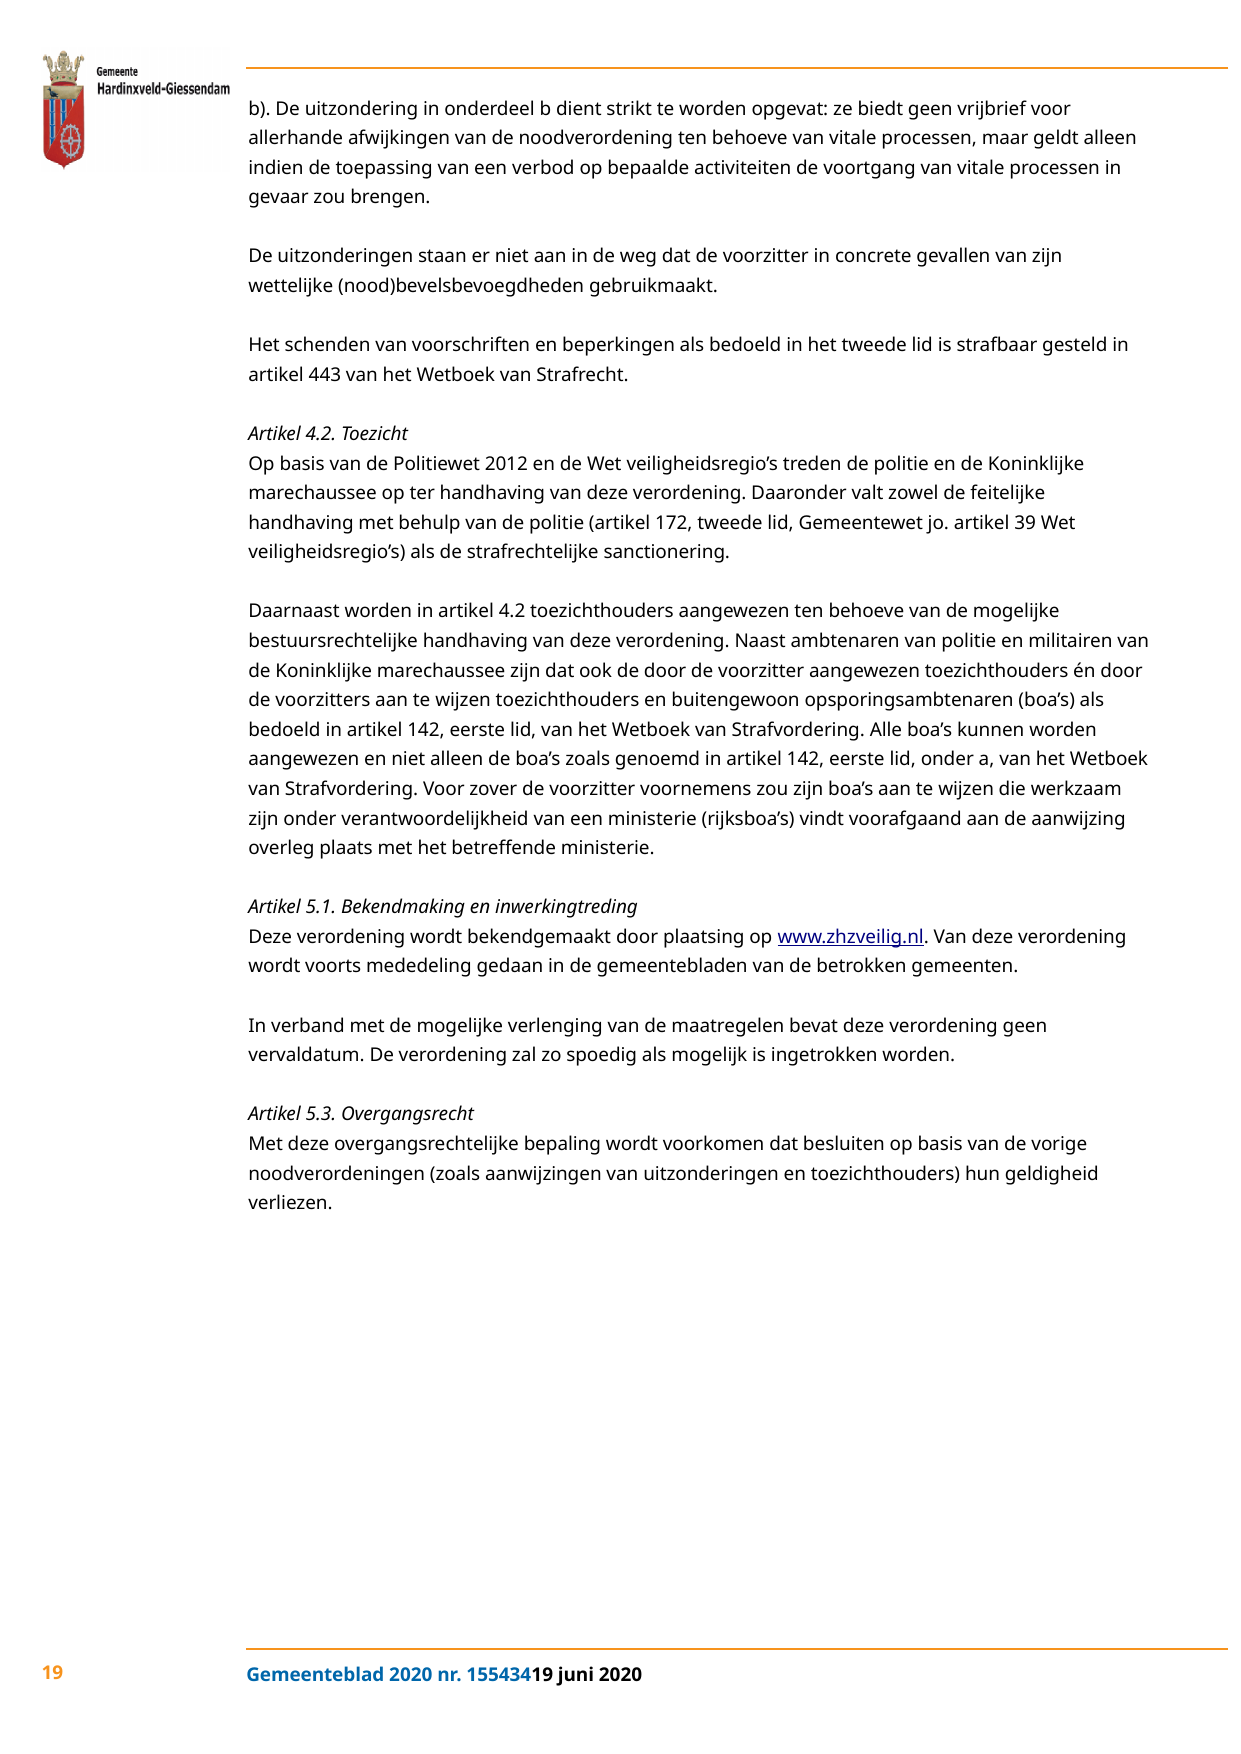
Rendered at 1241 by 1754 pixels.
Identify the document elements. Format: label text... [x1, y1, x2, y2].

picture [41, 47, 231, 172]
text Deze verordening wordt bekendgemaakt door plaatsing op www.zhzveilig.nl. Van deze verordening wordt voorts mededeling gedaan in de gemeentebladen van de betrokken gemeenten. [248, 923, 1152, 978]
text De uitzonderingen staan er niet aan in de weg dat de voorzitter in concrete gevallen van zijn wettelijke (nood)bevelsbevoegdheden gebruikmaakt. [248, 243, 1152, 298]
text Het schenden van voorschriften en beperkingen als bedoeld in het tweede lid is strafbaar gesteld in artikel 443 van het Wetboek van Strafrecht. [248, 331, 1152, 387]
text In verband met de mogelijke verlenging van de maatregelen bevat deze verordening geen vervaldatum. De verordening zal zo spoedig als mogelijk is ingetrokken worden. [248, 1012, 1152, 1067]
text Artikel 4.2. Toezicht [248, 420, 1152, 446]
text Artikel 5.3. Overgangsrecht [248, 1101, 1152, 1126]
text b). De uitzondering in onderdeel b dient strikt te worden opgevat: ze biedt geen vrijbrief voor allerhande afwijkingen van de noodverordening ten behoeve van vitale processen, maar geldt alleen indien de toepassing van een verbod op bepaalde activiteiten de voortgang van vitale processen in gevaar zou brengen. [248, 95, 1152, 209]
text Op basis van de Politiewet 2012 en de Wet veiligheidsregio’s treden de politie en de Koninklijke marechaussee op ter handhaving van deze verordening. Daaronder valt zowel de feitelijke handhaving met behulp van de politie (artikel 172, tweede lid, Gemeentewet jo. artikel 39 Wet veiligheidsregio’s) als de strafrechtelijke sanctionering. [248, 450, 1152, 564]
text Artikel 5.1. Bekendmaking en inwerkingtreding [248, 893, 1152, 919]
text Met deze overgangsrechtelijke bepaling wordt voorkomen dat besluiten op basis van de vorige noodverordeningen (zoals aanwijzingen van uitzonderingen en toezichthouders) hun geldigheid verliezen. [248, 1130, 1152, 1215]
text Daarnaast worden in artikel 4.2 toezichthouders aangewezen ten behoeve van de mogelijke bestuursrechtelijke handhaving van deze verordening. Naast ambtenaren van politie en militairen van de Koninklijke marechaussee zijn dat ook de door de voorzitter aangewezen toezichthouders én door de voorzitters aan te wijzen toezichthouders en buitengewoon opsporingsambtenaren (boa’s) als bedoeld in artikel 142, eerste lid, van het Wetboek van Strafvordering. Alle boa’s kunnen worden aangewezen en niet alleen de boa’s zoals genoemd in artikel 142, eerste lid, onder a, van het Wetboek van Strafvordering. Voor zover de voorzitter voornemens zou zijn boa’s aan te wijzen die werkzaam zijn onder verantwoordelijkheid van een ministerie (rijksboa’s) vindt voorafgaand aan de aanwijzing overleg plaats met het betreffende ministerie. [248, 598, 1152, 860]
